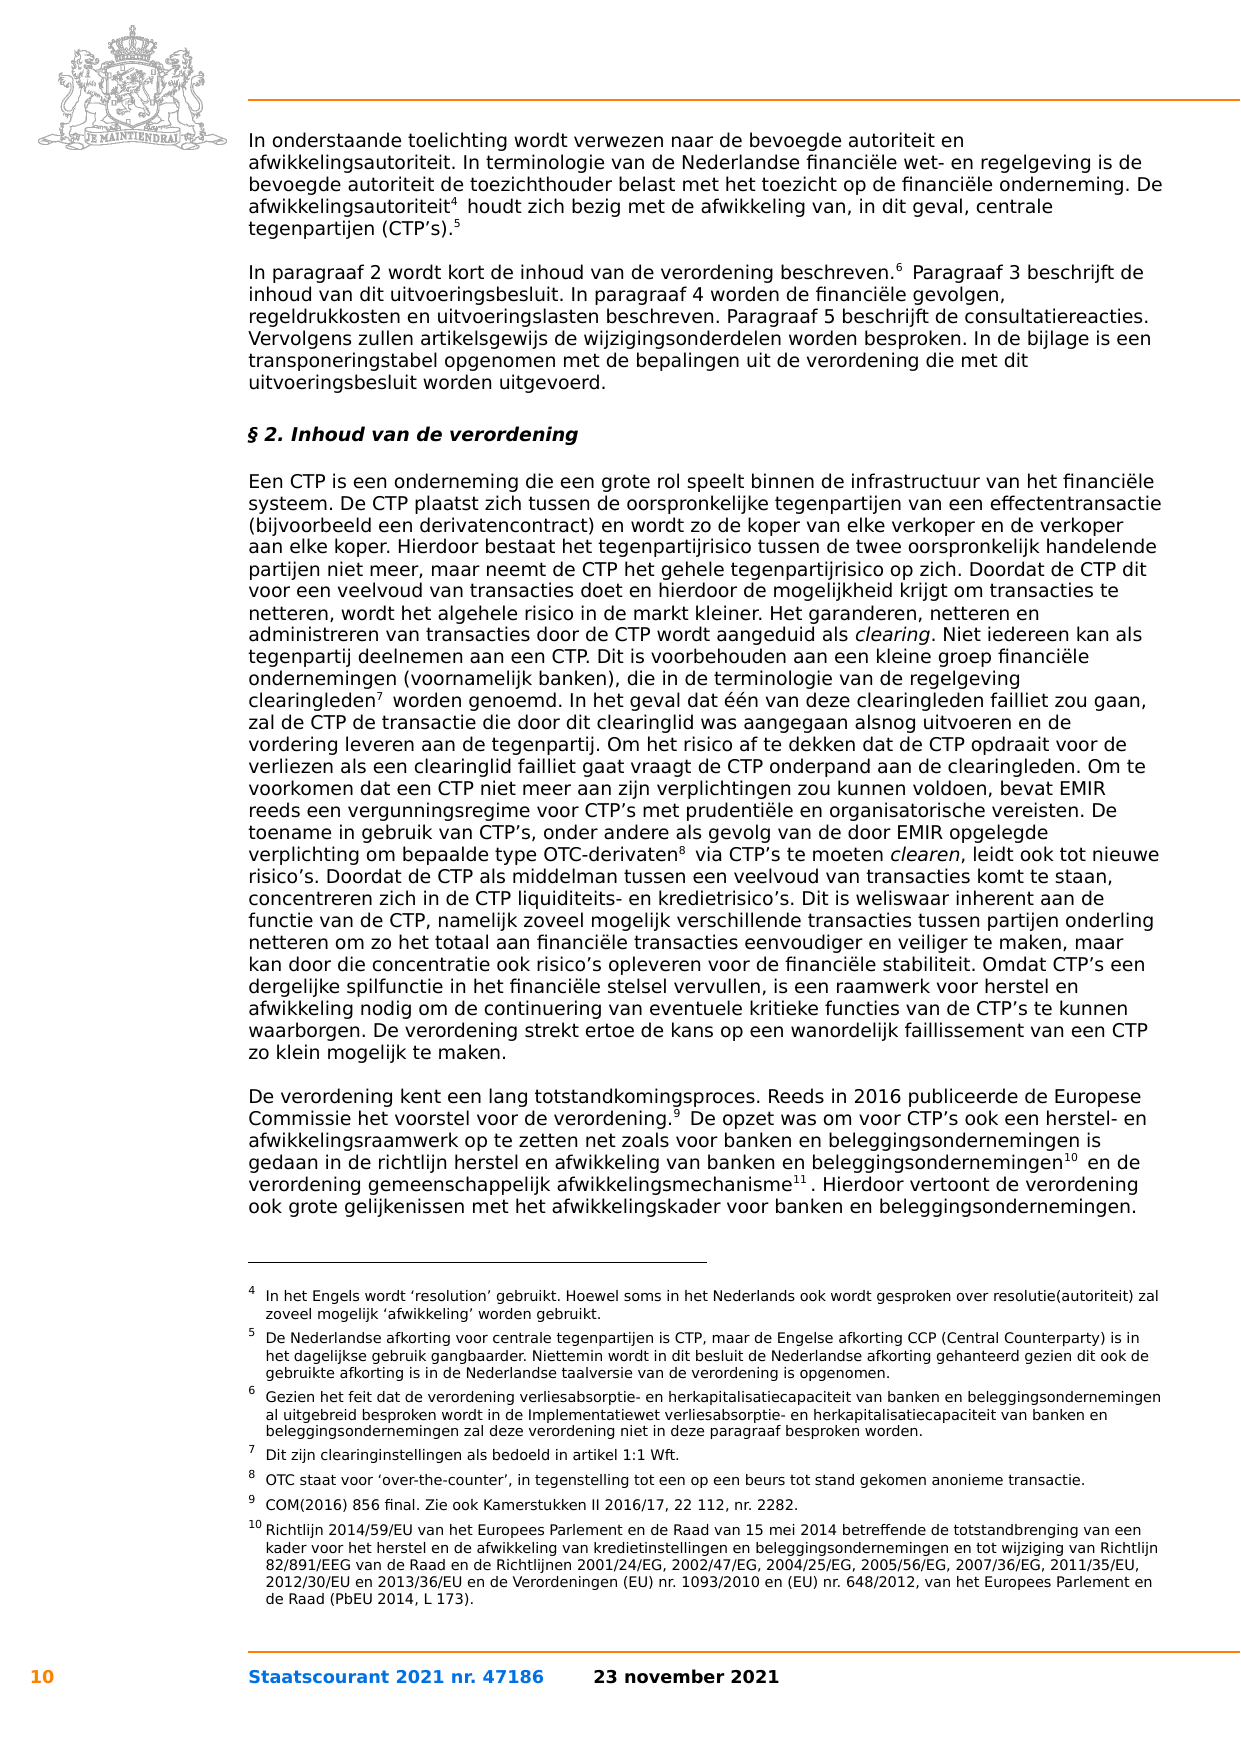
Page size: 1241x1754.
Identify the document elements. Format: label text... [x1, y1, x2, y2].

text Een CTP is een onderneming die een grote rol speelt binnen de infrastructuur van het financiële systeem. De CTP plaatst zich tussen de oorspronkelijke tegenpartijen van een effectentransactie (bijvoorbeeld een derivatencontract) en wordt zo de koper van elke verkoper en de verkoper aan elke koper. Hierdoor bestaat het tegenpartijrisico tussen de twee oorspronkelijk handelende partijen niet meer, maar neemt de CTP het gehele tegenpartijrisico op zich. Doordat de CTP dit voor een veelvoud van transacties doet en hierdoor de mogelijkheid krijgt om transacties te netteren, wordt het algehele risico in de markt kleiner. Het garanderen, netteren en administreren van transacties door de CTP wordt aangeduid als clearing. Niet iedereen kan als tegenpartij deelnemen aan een CTP. Dit is voorbehouden aan een kleine groep financiële ondernemingen (voornamelijk banken), die in de terminologie van de regelgeving clearingleden worden genoemd. In het geval dat één van deze clearingleden failliet zou gaan, zal de CTP de transactie die door dit clearinglid was aangegaan alsnog uitvoeren en de vordering leveren aan de tegenpartij. Om het risico af te dekken dat de CTP opdraait voor de verliezen als een clearinglid failliet gaat vraagt de CTP onderpand aan de clearingleden. Om te voorkomen dat een CTP niet meer aan zijn verplichtingen zou kunnen voldoen, bevat EMIR reeds een vergunningsregime voor CTP’s met prudentiële en organisatorische vereisten. De toename in gebruik van CTP’s, onder andere als gevolg van de door EMIR opgelegde verplichting om bepaalde type OTC-derivaten via CTP’s te moeten clearen, leidt ook tot nieuwe risico’s. Doordat de CTP als middelman tussen een veelvoud van transacties komt te staan, concentreren zich in de CTP liquiditeits- en kredietrisico’s. Dit is weliswaar inherent aan de functie van de CTP, namelijk zoveel mogelijk verschillende transacties tussen partijen onderling netteren om zo het totaal aan financiële transacties eenvoudiger en veiliger te maken, maar kan door die concentratie ook risico’s opleveren voor de financiële stabiliteit. Omdat CTP’s een dergelijke spilfunctie in het financiële stelsel vervullen, is een raamwerk voor herstel en afwikkeling nodig om de continuering van eventuele kritieke functies van de CTP’s te kunnen waarborgen. De verordening strekt ertoe de kans op een wanordelijk faillissement van een CTP zo klein mogelijk te maken. [248, 471, 1163, 1064]
text OTC staat voor ‘over-the-counter’, in tegenstelling tot een op een beurs tot stand gekomen anonieme transactie. [248, 1468, 1163, 1490]
text Dit zijn clearinginstellingen als bedoeld in artikel 1:1 Wft. [248, 1443, 1163, 1465]
text Gezien het feit dat de verordening verliesabsorptie- en herkapitalisatiecapaciteit van banken en beleggingsondernemingen al uitgebreid besproken wordt in de Implementatiewet verliesabsorptie- en herkapitalisatiecapaciteit van banken en beleggingsondernemingen zal deze verordening niet in deze paragraaf besproken worden. [248, 1384, 1163, 1440]
text De verordening kent een lang totstandkomingsproces. Reeds in 2016 publiceerde de Europese Commissie het voorstel voor de verordening. De opzet was om voor CTP’s ook een herstel- en afwikkelingsraamwerk op te zetten net zoals voor banken en beleggingsondernemingen is gedaan in de richtlijn herstel en afwikkeling van banken en beleggingsondernemingen en de verordening gemeenschappelijk afwikkelingsmechanisme. Hierdoor vertoont de verordening ook grote gelijkenissen met het afwikkelingskader voor banken en beleggingsondernemingen. [248, 1086, 1163, 1218]
text Richtlijn 2014/59/EU van het Europees Parlement en de Raad van 15 mei 2014 betreffende de totstandbrenging van een kader voor het herstel en de afwikkeling van kredietinstellingen en beleggingsondernemingen en tot wijziging van Richtlijn 82/891/EEG van de Raad en de Richtlijnen 2001/24/EG, 2002/47/EG, 2004/25/EG, 2005/56/EG, 2007/36/EG, 2011/35/EU, 2012/30/EU en 2013/36/EU en de Verordeningen (EU) nr. 1093/2010 en (EU) nr. 648/2012, van het Europees Parlement en de Raad (PbEU 2014, L 173). [248, 1518, 1163, 1608]
text In onderstaande toelichting wordt verwezen naar de bevoegde autoriteit en afwikkelingsautoriteit. In terminologie van de Nederlandse financiële wet- en regelgeving is de bevoegde autoriteit de toezichthouder belast met het toezicht op de financiële onderneming. De afwikkelingsautoriteit houdt zich bezig met de afwikkeling van, in dit geval, centrale tegenpartijen (CTP’s). [248, 130, 1163, 240]
text De Nederlandse afkorting voor centrale tegenpartijen is CTP, maar de Engelse afkorting CCP (Central Counterparty) is in het dagelijkse gebruik gangbaarder. Niettemin wordt in dit besluit de Nederlandse afkorting gehanteerd gezien dit ook de gebruikte afkorting is in de Nederlandse taalversie van de verordening is opgenomen. [248, 1326, 1163, 1382]
text In paragraaf 2 wordt kort de inhoud van de verordening beschreven. Paragraaf 3 beschrijft de inhoud van dit uitvoeringsbesluit. In paragraaf 4 worden de financiële gevolgen, regeldrukkosten en uitvoeringslasten beschreven. Paragraaf 5 beschrijft de consultatiereacties. Vervolgens zullen artikelsgewijs de wijzigingsonderdelen worden besproken. In de bijlage is een transponeringstabel opgenomen met de bepalingen uit de verordening die met dit uitvoeringsbesluit worden uitgevoerd. [248, 262, 1163, 393]
subtitle § 2. Inhoud van de verordening [248, 423, 1163, 446]
text COM(2016) 856 final. Zie ook Kamerstukken II 2016/17, 22 112, nr. 2282. [248, 1493, 1163, 1515]
picture [38, 25, 227, 150]
text In het Engels wordt ‘resolution’ gebruikt. Hoewel soms in het Nederlands ook wordt gesproken over resolutie(autoriteit) zal zoveel mogelijk ‘afwikkeling’ worden gebruikt. [248, 1284, 1163, 1323]
